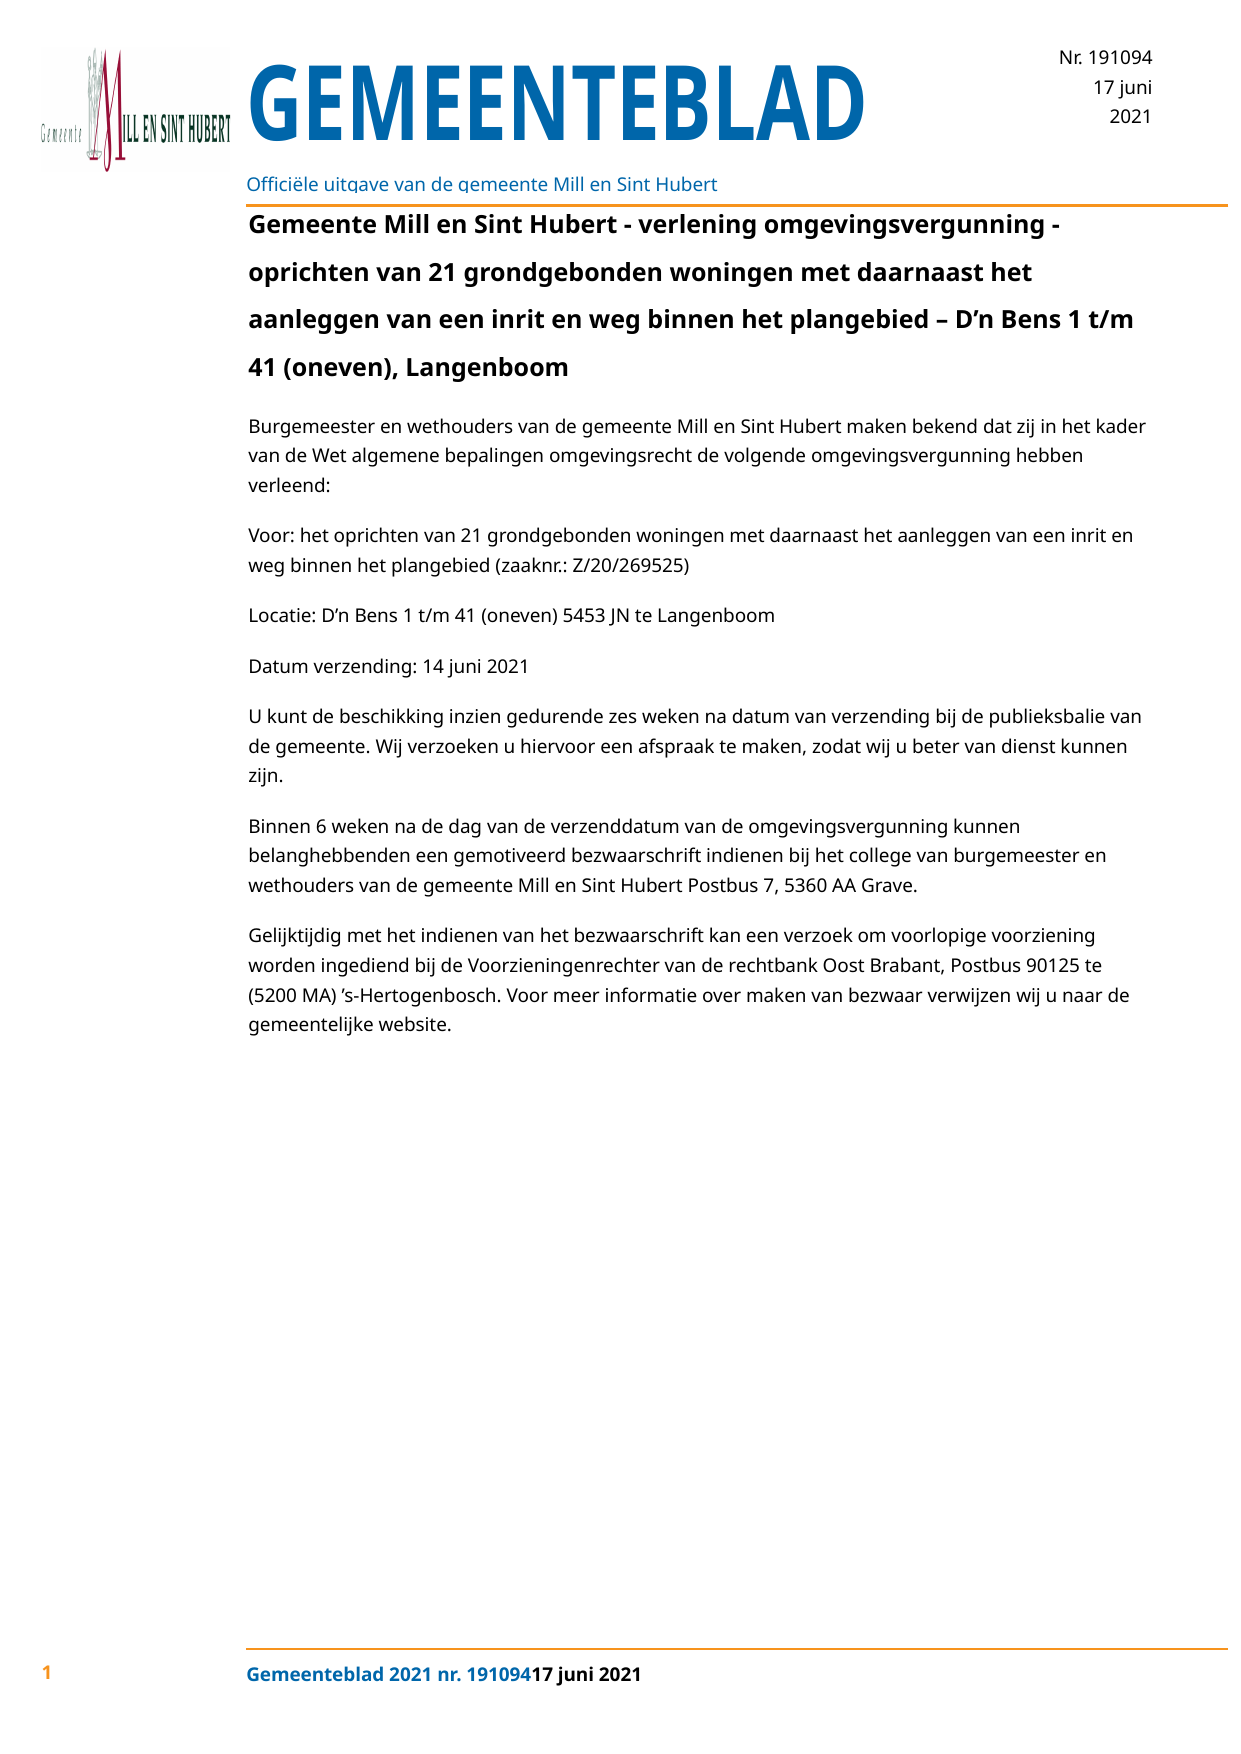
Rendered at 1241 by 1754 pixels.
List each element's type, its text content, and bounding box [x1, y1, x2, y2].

text Binnen 6 weken na de dag van de verzenddatum van de omgevingsvergunning kunnen belanghebbenden een gemotiveerd bezwaarschrift indienen bij het college van burgemeester en wethouders van de gemeente Mill en Sint Hubert Postbus 7, 5360 AA Grave. [248, 813, 1152, 898]
text Gelijktijdig met het indienen van het bezwaarschrift kan een verzoek om voorlopige voorziening worden ingediend bij de Voorzieningenrechter van de rechtbank Oost Brabant, Postbus 90125 te (5200 MA) ’s-Hertogenbosch. Voor meer informatie over maken van bezwaar verwijzen wij u naar de gemeentelijke website. [248, 923, 1152, 1037]
text U kunt de beschikking inzien gedurende zes weken na datum van verzending bij de publieksbalie van de gemeente. Wij verzoeken u hiervoor een afspraak te maken, zodat wij u beter van dienst kunnen zijn. [248, 703, 1152, 788]
text Locatie: D’n Bens 1 t/m 41 (oneven) 5453 JN te Langenboom [248, 603, 1152, 628]
text Voor: het oprichten van 21 grondgebonden woningen met daarnaast het aanleggen van een inrit en weg binnen het plangebied (zaaknr.: Z/20/269525) [248, 523, 1152, 578]
text Gemeente Mill en Sint Hubert - verlening omgevingsvergunning - oprichten van 21 grondgebonden woningen met daarnaast het aanleggen van een inrit en weg binnen het plangebied – D’n Bens 1 t/m 41 (oneven), Langenboom [248, 207, 1152, 384]
text Datum verzending: 14 juni 2021 [248, 653, 1152, 679]
text Burgemeester en wethouders van de gemeente Mill en Sint Hubert maken bekend dat zij in het kader van de Wet algemene bepalingen omgevingsrecht de volgende omgevingsvergunning hebben verleend: [248, 413, 1152, 498]
picture [41, 47, 231, 172]
